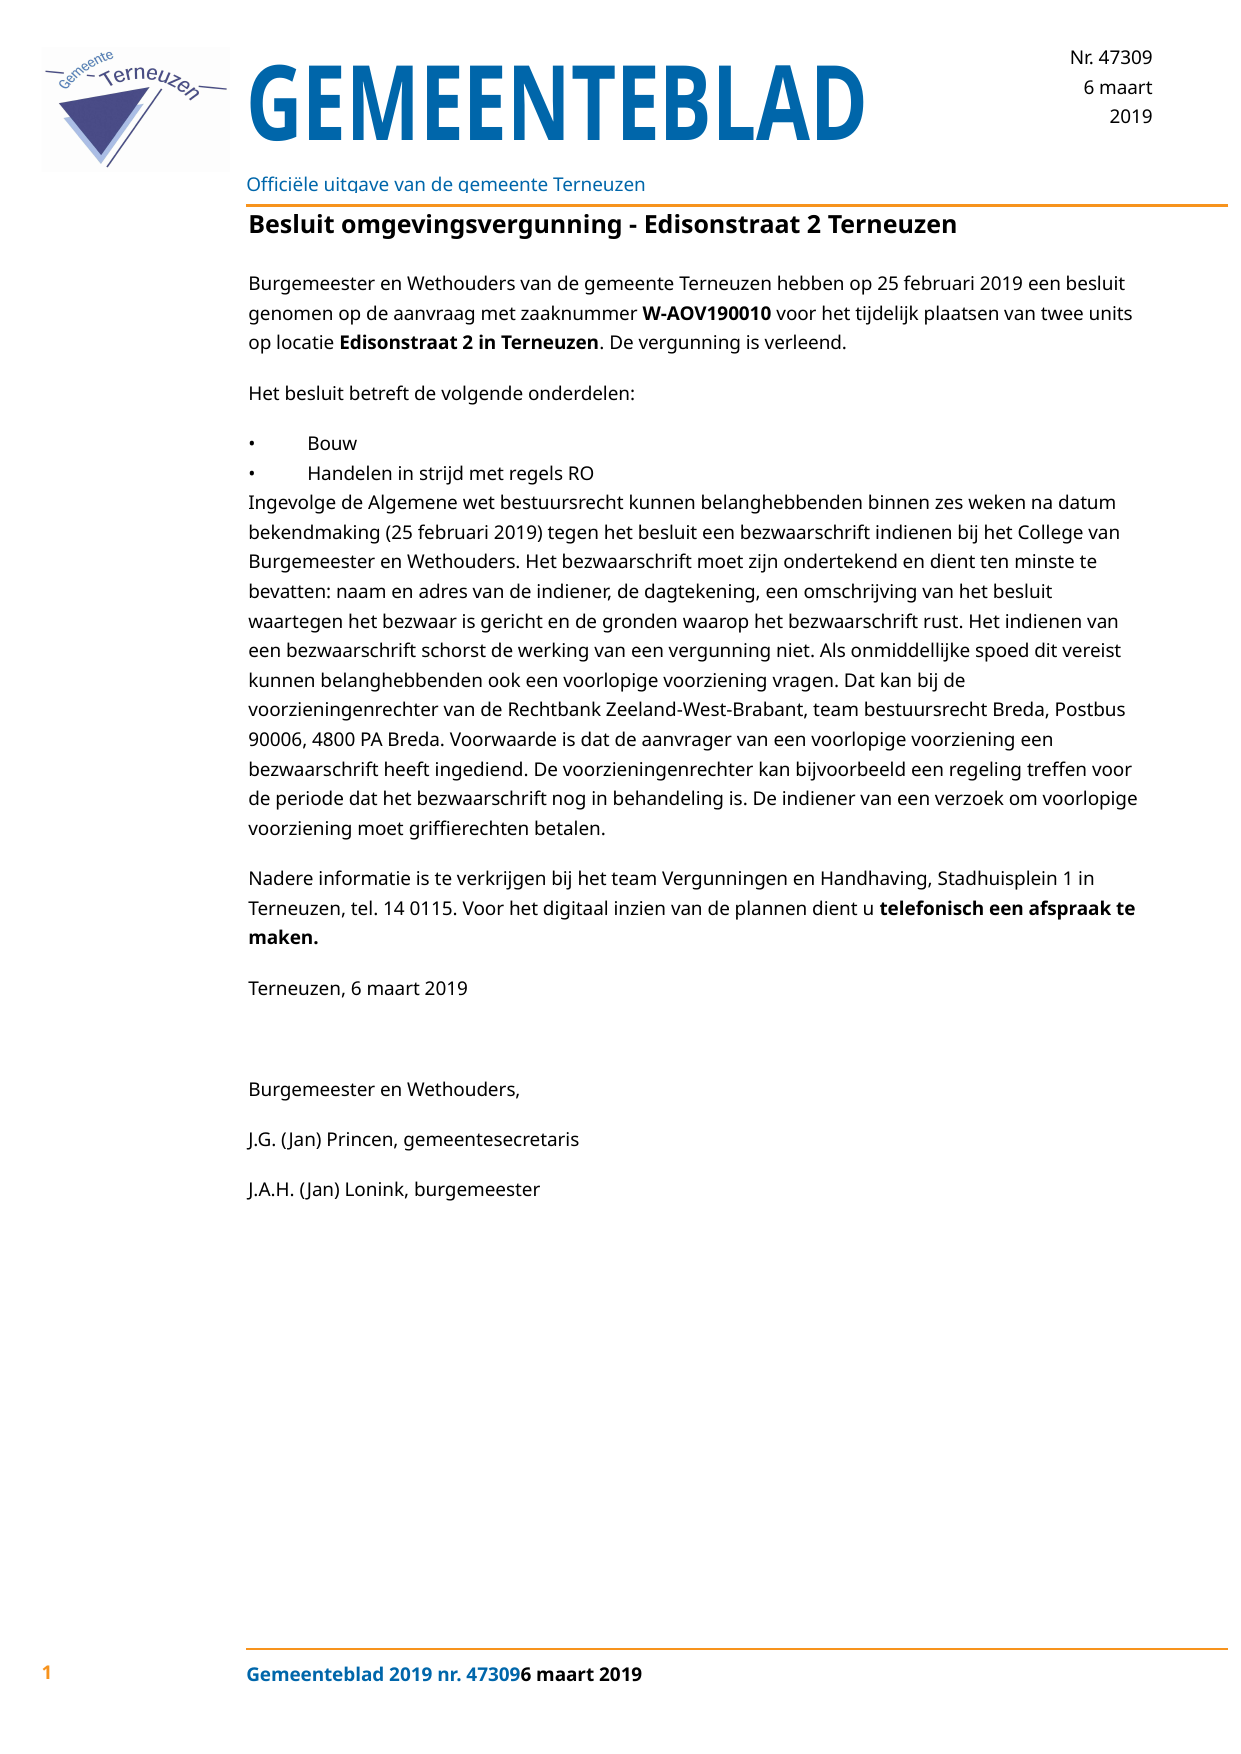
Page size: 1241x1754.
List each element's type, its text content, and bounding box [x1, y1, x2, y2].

text Terneuzen, 6 maart 2019 [248, 975, 1152, 1001]
text Burgemeester en Wethouders, [248, 1076, 1152, 1101]
text Burgemeester en Wethouders van de gemeente Terneuzen hebben op 25 februari 2019 een besluit genomen op de aanvraag met zaaknummer W-AOV190010 voor het tijdelijk plaatsen van twee units op locatie Edisonstraat 2 in Terneuzen. De vergunning is verleend. [248, 270, 1152, 355]
text Nadere informatie is te verkrijgen bij het team Vergunningen en Handhaving, Stadhuisplein 1 in Terneuzen, tel. 14 0115. Voor het digitaal inzien van de plannen dient u telefonisch een afspraak te maken. [248, 865, 1152, 950]
text J.G. (Jan) Princen, gemeentesecretaris [248, 1126, 1152, 1152]
text Het besluit betreft de volgende onderdelen: [248, 380, 1152, 406]
text Ingevolge de Algemene wet bestuursrecht kunnen belanghebbenden binnen zes weken na datum bekendmaking (25 februari 2019) tegen het besluit een bezwaarschrift indienen bij het College van Burgemeester en Wethouders. Het bezwaarschrift moet zijn ondertekend en dient ten minste te bevatten: naam en adres van de indiener, de dagtekening, een omschrijving van het besluit waartegen het bezwaar is gericht en de gronden waarop het bezwaarschrift rust. Het indienen van een bezwaarschrift schorst de werking van een vergunning niet. Als onmiddellijke spoed dit vereist kunnen belanghebbenden ook een voorlopige voorziening vragen. Dat kan bij de voorzieningenrechter van de Rechtbank Zeeland-West-Brabant, team bestuursrecht Breda, Postbus 90006, 4800 PA Breda. Voorwaarde is dat de aanvrager van een voorlopige voorziening een bezwaarschrift heeft ingediend. De voorzieningenrechter kan bijvoorbeeld een regeling treffen voor de periode dat het bezwaarschrift nog in behandeling is. De indiener van een verzoek om voorlopige voorziening moet griffierechten betalen. [248, 489, 1152, 841]
picture [41, 47, 231, 172]
text Besluit omgevingsvergunning - Edisonstraat 2 Terneuzen [248, 207, 1152, 241]
text J.A.H. (Jan) Lonink, burgemeester [248, 1177, 1152, 1202]
list Bouw [248, 430, 1152, 456]
list Handelen in strijd met regels RO [248, 460, 1152, 486]
